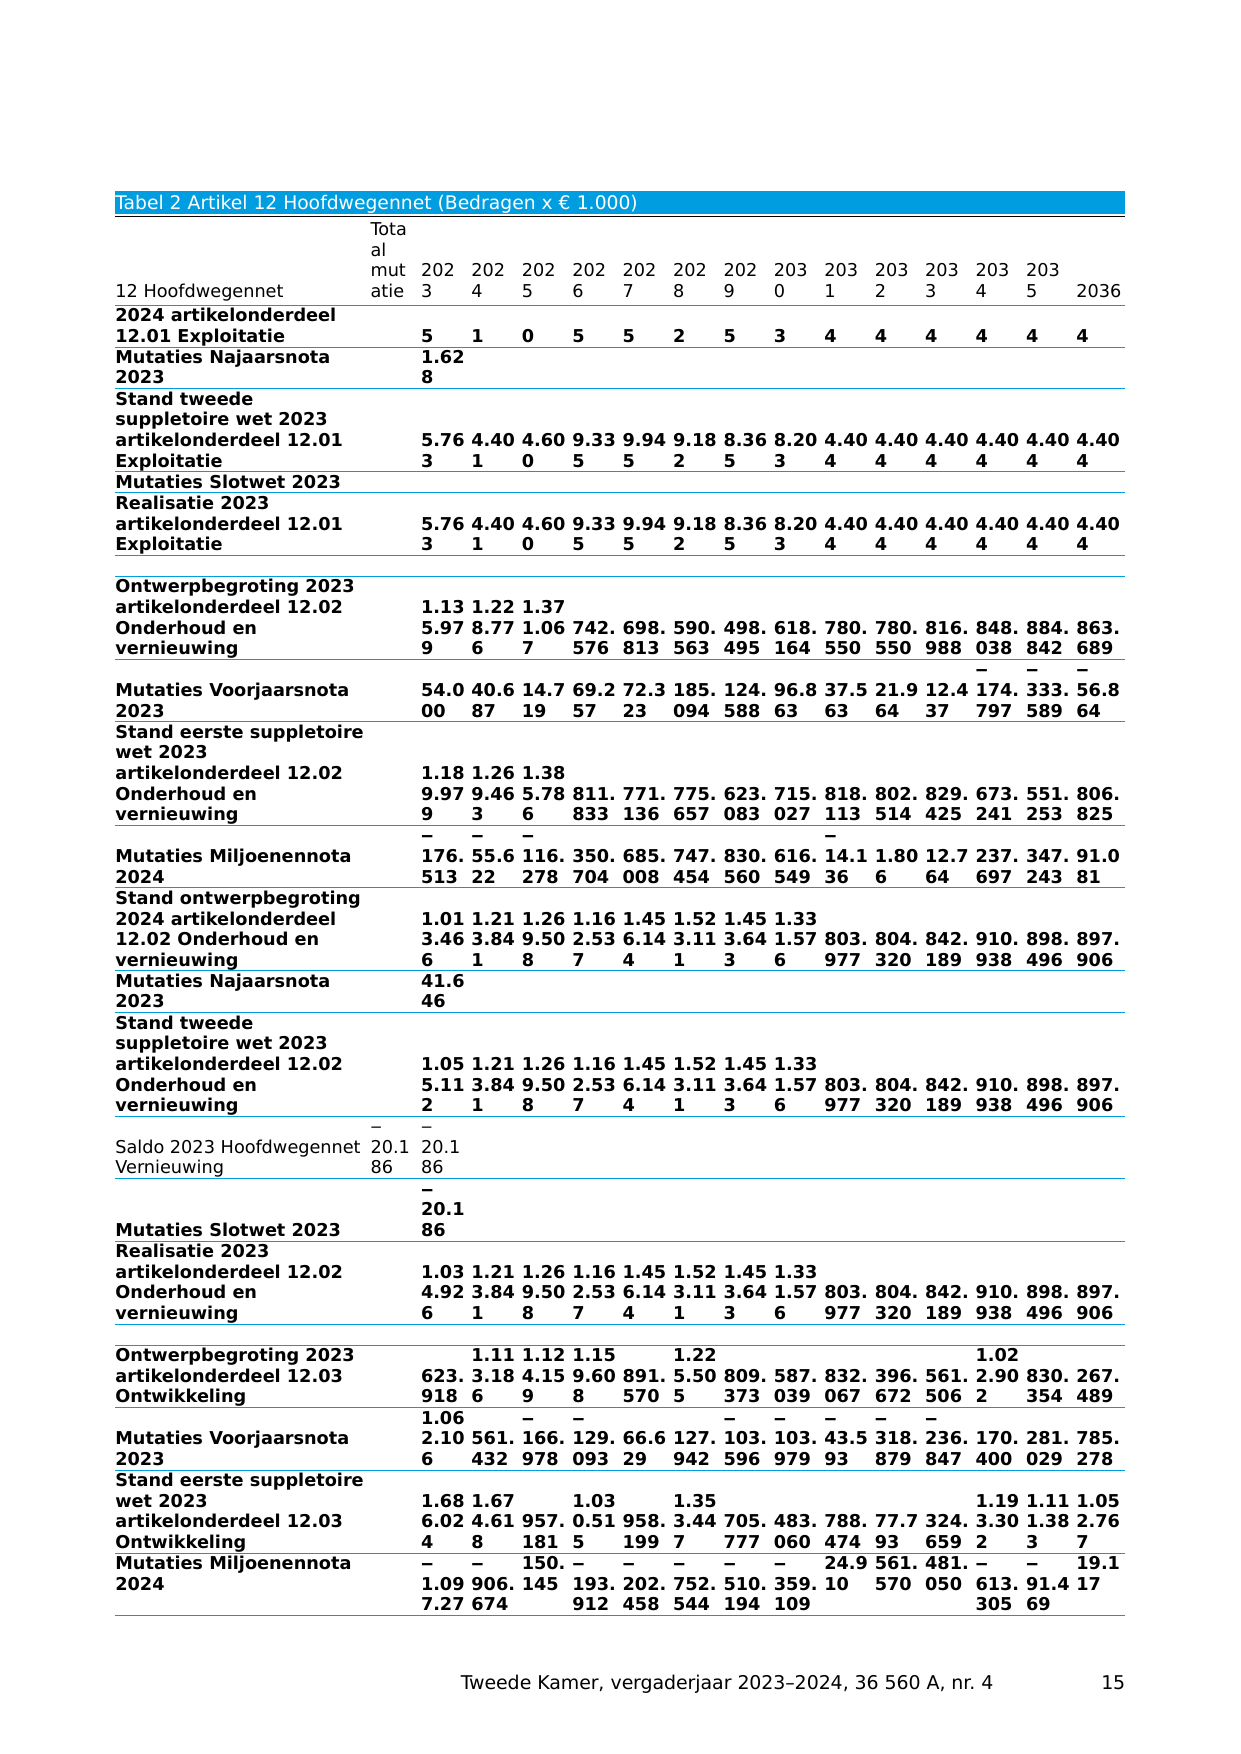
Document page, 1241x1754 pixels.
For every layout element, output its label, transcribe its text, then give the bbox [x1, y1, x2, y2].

table_cell 1.111.383 [1023, 1471, 1073, 1552]
table_cell [368, 472, 418, 492]
table_cell [569, 1117, 619, 1178]
table_cell 2026 [569, 217, 619, 304]
table_cell 0 [519, 306, 569, 346]
table_cell 4.404 [973, 389, 1023, 471]
table_cell 1.523.111 [670, 1242, 720, 1323]
table_cell [771, 1325, 821, 1345]
table_cell Realisatie 2023 artikelonderdeel 12.01 Exploitatie [115, 493, 367, 555]
table_cell ‒ 91.469 [1023, 1554, 1073, 1615]
table_cell [569, 971, 619, 1012]
table_cell [922, 971, 972, 1012]
table_cell [368, 577, 418, 659]
table_cell 2025 [519, 217, 569, 304]
table_cell 1.453.643 [720, 1013, 771, 1116]
table_cell [1073, 556, 1125, 576]
table_cell [973, 556, 1023, 576]
table_cell [368, 493, 418, 555]
table_cell 1.124.159 [519, 1346, 569, 1407]
table_cell 2030 [771, 217, 821, 304]
table_cell ‒ 103.596 [720, 1408, 771, 1469]
table_cell 785.278 [1073, 1408, 1125, 1469]
table_cell 237.697 [973, 826, 1023, 887]
table_cell 561.432 [468, 1408, 519, 1469]
table_cell 4 [973, 306, 1023, 346]
table_cell 350.704 [569, 826, 619, 887]
table_cell [368, 971, 418, 1012]
table_cell 1.269.508 [519, 1013, 569, 1116]
table_cell [368, 348, 418, 388]
table_cell [620, 1179, 670, 1241]
table_cell [821, 556, 872, 576]
table_cell 1.456.144 [620, 1242, 670, 1323]
table_cell 1.022.902 [973, 1346, 1023, 1407]
table_cell [368, 1179, 418, 1241]
table_cell 41.646 [418, 971, 468, 1012]
table_cell ‒ 129.093 [569, 1408, 619, 1469]
table_cell 4.401 [468, 493, 519, 555]
table_cell [1073, 348, 1125, 388]
table_cell 4.600 [519, 493, 569, 555]
table_cell 2027 [620, 217, 670, 304]
table_cell 1.034.926 [418, 1242, 468, 1323]
table_cell 5 [569, 306, 619, 346]
table_cell 898.496 [1023, 888, 1073, 970]
table_cell [922, 348, 972, 388]
table_cell 4.404 [973, 493, 1023, 555]
table_cell [670, 348, 720, 388]
table_cell [720, 472, 771, 492]
table_cell 832.067 [821, 1346, 872, 1407]
table_cell 2033 [922, 217, 972, 304]
table_cell 267.489 [1073, 1346, 1125, 1407]
table_cell [1073, 1117, 1125, 1178]
table_cell 897.906 [1073, 1242, 1125, 1323]
table_cell [922, 1179, 972, 1241]
table_cell [519, 348, 569, 388]
table_cell [620, 1325, 670, 1345]
table_cell ‒ 333.589 [1023, 660, 1073, 721]
table_cell 12.437 [922, 660, 972, 721]
table_cell [468, 1325, 519, 1345]
table_cell [368, 1013, 418, 1116]
table_cell [569, 348, 619, 388]
table_cell 780.550 [872, 577, 922, 659]
table_cell [670, 556, 720, 576]
table_cell ‒ 1.097.27 [418, 1554, 468, 1615]
table_cell 673.241 [973, 722, 1023, 825]
table_cell ‒ 752.544 [670, 1554, 720, 1615]
table_cell ‒ 103.979 [771, 1408, 821, 1469]
table_cell [670, 1325, 720, 1345]
table_cell [368, 1471, 418, 1552]
table_cell [115, 556, 367, 576]
table_cell [1023, 556, 1073, 576]
table_cell 12 Hoofdwegennet [115, 217, 367, 304]
table_cell [771, 556, 821, 576]
table_cell [720, 1179, 771, 1241]
table_cell 623.918 [418, 1346, 468, 1407]
table_cell [670, 1179, 720, 1241]
table_cell 830.560 [720, 826, 771, 887]
table_cell 2036 [1073, 217, 1125, 304]
table_cell 8.203 [771, 389, 821, 471]
table_cell 803.977 [821, 1242, 872, 1323]
table_cell [720, 971, 771, 1012]
table_cell 2024 [468, 217, 519, 304]
table_cell 1.030.515 [569, 1471, 619, 1552]
table_cell [115, 1325, 367, 1345]
table_cell 2023 [418, 217, 468, 304]
table_cell [519, 1179, 569, 1241]
table_cell 127.942 [670, 1408, 720, 1469]
table_cell 806.825 [1073, 722, 1125, 825]
table_cell [1023, 472, 1073, 492]
table_cell 4 [922, 306, 972, 346]
table_cell 2035 [1023, 217, 1073, 304]
table_cell [872, 1117, 922, 1178]
table_cell 1.385.786 [519, 722, 569, 825]
table_cell 1.228.776 [468, 577, 519, 659]
table_cell 396.672 [872, 1346, 922, 1407]
table_cell ‒ 20.186 [368, 1117, 418, 1178]
table_cell 803.977 [821, 1013, 872, 1116]
table_cell 715.027 [771, 722, 821, 825]
table_cell 1.269.463 [468, 722, 519, 825]
table_cell 4.404 [1073, 493, 1125, 555]
table_cell 324.659 [922, 1471, 972, 1552]
table_cell 1.806 [872, 826, 922, 887]
table_cell 811.833 [569, 722, 619, 825]
table_cell 4.404 [821, 493, 872, 555]
table_cell 4.404 [922, 389, 972, 471]
table_cell 775.657 [670, 722, 720, 825]
table_cell [569, 1325, 619, 1345]
table_cell Mutaties Voorjaarsnota 2023 [115, 1408, 367, 1469]
table_cell 1.453.643 [720, 1242, 771, 1323]
table_cell 742.576 [569, 577, 619, 659]
table_cell 842.189 [922, 888, 972, 970]
table_cell [670, 971, 720, 1012]
table_cell 40.687 [468, 660, 519, 721]
table_cell 4.404 [1023, 389, 1073, 471]
table_cell 616.549 [771, 826, 821, 887]
table_cell 803.977 [821, 888, 872, 970]
table_cell [973, 348, 1023, 388]
table_cell 2024 artikelonderdeel 12.01 Exploitatie [115, 306, 367, 346]
table_cell 24.910 [821, 1554, 872, 1615]
table_cell Mutaties Voorjaarsnota 2023 [115, 660, 367, 721]
table_cell 4.404 [1023, 493, 1073, 555]
table_cell [771, 1117, 821, 1178]
table_cell ‒ 193.912 [569, 1554, 619, 1615]
table_cell 1.523.111 [670, 1013, 720, 1116]
table_cell [368, 888, 418, 970]
table_cell [973, 1117, 1023, 1178]
table_cell 897.906 [1073, 1013, 1125, 1116]
table_cell 910.938 [973, 1013, 1023, 1116]
table_cell [468, 556, 519, 576]
table_cell 910.938 [973, 888, 1023, 970]
table_cell Ontwerpbegroting 2023 artikelonderdeel 12.03 Ontwikkeling [115, 1346, 367, 1407]
table_cell 3 [771, 306, 821, 346]
table_cell [368, 1242, 418, 1323]
table_cell Saldo 2023 Hoofdwegennet Vernieuwing [115, 1117, 367, 1178]
table_cell 561.506 [922, 1346, 972, 1407]
table_cell [368, 1408, 418, 1469]
table_cell 957.181 [519, 1471, 569, 1552]
table_cell Stand tweede suppletoire wet 2023 artikelonderdeel 12.02 Onderhoud en vernieuwing [115, 1013, 367, 1116]
table_cell 623.083 [720, 722, 771, 825]
table_cell 1.062.106 [418, 1408, 468, 1469]
table_cell 747.454 [670, 826, 720, 887]
table_cell [468, 472, 519, 492]
table_cell 1.052.767 [1073, 1471, 1125, 1552]
table_cell ‒ 166.978 [519, 1408, 569, 1469]
table_cell 14.719 [519, 660, 569, 721]
table_cell [368, 556, 418, 576]
table_cell Mutaties Slotwet 2023 [115, 1179, 367, 1241]
table_cell 780.550 [821, 577, 872, 659]
table_cell ‒ 236.847 [922, 1408, 972, 1469]
table_cell 281.029 [1023, 1408, 1073, 1469]
table_cell [720, 1117, 771, 1178]
table_cell 1.213.841 [468, 1013, 519, 1116]
table_cell [973, 1325, 1023, 1345]
table_cell 804.320 [872, 1013, 922, 1116]
table_cell 54.000 [418, 660, 468, 721]
table_cell [771, 971, 821, 1012]
table_cell 4.404 [922, 493, 972, 555]
table_cell Mutaties Najaarsnota 2023 [115, 971, 367, 1012]
table_cell 884.842 [1023, 577, 1073, 659]
table_cell 9.335 [569, 493, 619, 555]
table_cell [1023, 1179, 1073, 1241]
table_cell 5.763 [418, 493, 468, 555]
table_cell 498.495 [720, 577, 771, 659]
table_cell 1.162.537 [569, 888, 619, 970]
table_cell 551.253 [1023, 722, 1073, 825]
table_cell ‒ 318.879 [872, 1408, 922, 1469]
table_cell 705.777 [720, 1471, 771, 1552]
table_cell 4 [872, 306, 922, 346]
table_cell 1.225.505 [670, 1346, 720, 1407]
table_cell Ontwerpbegroting 2023 artikelonderdeel 12.02 Onderhoud en vernieuwing [115, 577, 367, 659]
table_cell [468, 1117, 519, 1178]
table_cell 4.404 [1073, 389, 1125, 471]
table_cell 842.189 [922, 1242, 972, 1323]
table_cell 69.257 [569, 660, 619, 721]
table_cell 1.674.618 [468, 1471, 519, 1552]
table_cell 1.371.067 [519, 577, 569, 659]
table_cell [519, 472, 569, 492]
table_cell ‒ 202.458 [620, 1554, 670, 1615]
table_cell [872, 348, 922, 388]
table_cell 685.008 [620, 826, 670, 887]
table_cell ‒ 43.593 [821, 1408, 872, 1469]
table_cell 9.945 [620, 493, 670, 555]
table_cell [720, 556, 771, 576]
table_cell 483.060 [771, 1471, 821, 1552]
table_cell 4.404 [821, 389, 872, 471]
table_cell Mutaties Miljoenennota 2024 [115, 826, 367, 887]
table_cell 618.164 [771, 577, 821, 659]
table_cell 12.764 [922, 826, 972, 887]
table_cell 170.400 [973, 1408, 1023, 1469]
table_cell 1.453.643 [720, 888, 771, 970]
table_cell ‒ 174.797 [973, 660, 1023, 721]
table_cell ‒ 20.186 [418, 1179, 468, 1241]
table_cell 1.686.024 [418, 1471, 468, 1552]
table_cell 4.600 [519, 389, 569, 471]
table_cell [821, 1117, 872, 1178]
table_cell [973, 472, 1023, 492]
table_cell [821, 472, 872, 492]
table_cell ‒ 613.305 [973, 1554, 1023, 1615]
table_cell ‒ 176.513 [418, 826, 468, 887]
table_cell [620, 971, 670, 1012]
table_cell 1.353.447 [670, 1471, 720, 1552]
table_cell 2028 [670, 217, 720, 304]
table_cell 829.425 [922, 722, 972, 825]
table_cell 2031 [821, 217, 872, 304]
table_cell [368, 1346, 418, 1407]
table_cell 561.570 [872, 1554, 922, 1615]
table_cell Totaal mutatie [368, 217, 418, 304]
table_cell [1073, 472, 1125, 492]
table_cell [418, 556, 468, 576]
table_cell Mutaties Najaarsnota 2023 [115, 348, 367, 388]
table_cell 8.365 [720, 493, 771, 555]
table_cell 1.162.537 [569, 1242, 619, 1323]
table_cell 771.136 [620, 722, 670, 825]
table_cell [368, 826, 418, 887]
table_cell [620, 556, 670, 576]
table_cell 1.189.979 [418, 722, 468, 825]
table_cell 802.514 [872, 722, 922, 825]
table_cell ‒ 510.194 [720, 1554, 771, 1615]
table_cell 1.159.608 [569, 1346, 619, 1407]
table_cell [620, 472, 670, 492]
table_cell Stand eerste suppletoire wet 2023 artikelonderdeel 12.02 Onderhoud en vernieuwing [115, 722, 367, 825]
table_cell 1.113.186 [468, 1346, 519, 1407]
table_cell [720, 348, 771, 388]
table_cell 1.331.576 [771, 888, 821, 970]
table_cell 1.523.111 [670, 888, 720, 970]
table_cell [1073, 1179, 1125, 1241]
table_cell Stand tweede suppletoire wet 2023 artikelonderdeel 12.01 Exploitatie [115, 389, 367, 471]
table_cell ‒ 359.109 [771, 1554, 821, 1615]
table_cell 804.320 [872, 888, 922, 970]
table_cell [468, 1179, 519, 1241]
table_cell Realisatie 2023 artikelonderdeel 12.02 Onderhoud en vernieuwing [115, 1242, 367, 1323]
table_cell 2 [670, 306, 720, 346]
table_cell [620, 1117, 670, 1178]
table_cell [821, 1325, 872, 1345]
table_cell 1.162.537 [569, 1013, 619, 1116]
table_cell [368, 389, 418, 471]
table_cell 9.182 [670, 389, 720, 471]
table_cell 2034 [973, 217, 1023, 304]
table_cell [1023, 971, 1073, 1012]
table_cell 1.269.508 [519, 1242, 569, 1323]
table_cell [368, 1554, 418, 1615]
table_cell [569, 472, 619, 492]
table_cell [1023, 1117, 1073, 1178]
table_cell 4 [821, 306, 872, 346]
table_cell [1073, 971, 1125, 1012]
table_cell 77.793 [872, 1471, 922, 1552]
table_cell [418, 1325, 468, 1345]
table_cell [368, 722, 418, 825]
table_cell 4.404 [872, 493, 922, 555]
table_cell 91.081 [1073, 826, 1125, 887]
table_cell 842.189 [922, 1013, 972, 1116]
table_cell 66.629 [620, 1408, 670, 1469]
table_cell 897.906 [1073, 888, 1125, 970]
table_cell 848.038 [973, 577, 1023, 659]
table_cell [368, 306, 418, 346]
table_cell 1.213.841 [468, 1242, 519, 1323]
table_cell 4.401 [468, 389, 519, 471]
table_cell 5 [620, 306, 670, 346]
table_cell 587.039 [771, 1346, 821, 1407]
table_cell [1023, 1325, 1073, 1345]
table_cell 1.456.144 [620, 1013, 670, 1116]
table_cell [519, 971, 569, 1012]
table_cell 9.335 [569, 389, 619, 471]
table_cell 898.496 [1023, 1013, 1073, 1116]
table_cell ‒ 14.136 [821, 826, 872, 887]
table_cell 910.938 [973, 1242, 1023, 1323]
table_cell Mutaties Slotwet 2023 [115, 472, 367, 492]
table_cell 8.203 [771, 493, 821, 555]
table_cell [922, 1325, 972, 1345]
table_cell 1.331.576 [771, 1242, 821, 1323]
table_cell Stand eerste suppletoire wet 2023 artikelonderdeel 12.03 Ontwikkeling [115, 1471, 367, 1552]
table_cell 1.013.466 [418, 888, 468, 970]
table_cell [569, 556, 619, 576]
table_cell 5 [720, 306, 771, 346]
table_cell [821, 348, 872, 388]
table_cell 1.213.841 [468, 888, 519, 970]
table_cell Mutaties Miljoenennota 2024 [115, 1554, 367, 1615]
table_cell [821, 971, 872, 1012]
table_cell 1.135.979 [418, 577, 468, 659]
table_cell 9.182 [670, 493, 720, 555]
table_cell 1.331.576 [771, 1013, 821, 1116]
table_cell 96.863 [771, 660, 821, 721]
table_cell 1.269.508 [519, 888, 569, 970]
table_cell 4 [1023, 306, 1073, 346]
table_cell 898.496 [1023, 1242, 1073, 1323]
table_cell [872, 1179, 922, 1241]
table_cell 2032 [872, 217, 922, 304]
table_cell ‒ 906.674 [468, 1554, 519, 1615]
table_cell 891.570 [620, 1346, 670, 1407]
table_cell 1 [468, 306, 519, 346]
table_cell [670, 472, 720, 492]
table_cell [872, 971, 922, 1012]
table_cell 21.964 [872, 660, 922, 721]
table_cell [771, 472, 821, 492]
table_cell [1073, 1325, 1125, 1345]
table_cell [468, 348, 519, 388]
table_cell 5.763 [418, 389, 468, 471]
table_cell [771, 348, 821, 388]
table_cell 1.628 [418, 348, 468, 388]
table_cell [519, 1325, 569, 1345]
table_cell 816.988 [922, 577, 972, 659]
table_cell 788.474 [821, 1471, 872, 1552]
table_cell [922, 1117, 972, 1178]
table_cell 863.689 [1073, 577, 1125, 659]
table_cell [368, 660, 418, 721]
table_cell [368, 1325, 418, 1345]
table_cell [519, 1117, 569, 1178]
table_cell [821, 1179, 872, 1241]
table_cell ‒ 20.186 [418, 1117, 468, 1178]
table_cell 124.588 [720, 660, 771, 721]
table_cell ‒ 55.622 [468, 826, 519, 887]
table_cell [468, 971, 519, 1012]
table_cell [872, 1325, 922, 1345]
table_cell 37.563 [821, 660, 872, 721]
table_cell [922, 472, 972, 492]
table_cell [1023, 348, 1073, 388]
table_cell 809.373 [720, 1346, 771, 1407]
table_cell [418, 472, 468, 492]
table_cell 72.323 [620, 660, 670, 721]
table_cell 1.456.144 [620, 888, 670, 970]
table_cell 8.365 [720, 389, 771, 471]
table_cell 4 [1073, 306, 1125, 346]
table_cell 590.563 [670, 577, 720, 659]
table_cell 19.117 [1073, 1554, 1125, 1615]
table_cell [620, 348, 670, 388]
table_cell 347.243 [1023, 826, 1073, 887]
table_cell [872, 472, 922, 492]
table_cell 5 [418, 306, 468, 346]
table_cell 830.354 [1023, 1346, 1073, 1407]
table_cell 1.055.112 [418, 1013, 468, 1116]
table_cell [670, 1117, 720, 1178]
table_cell [872, 556, 922, 576]
table_cell [922, 556, 972, 576]
table_cell 818.113 [821, 722, 872, 825]
table_cell ‒ 56.864 [1073, 660, 1125, 721]
table_cell 481.050 [922, 1554, 972, 1615]
table_cell 9.945 [620, 389, 670, 471]
table_cell 698.813 [620, 577, 670, 659]
table_cell 4.404 [872, 389, 922, 471]
table_cell Stand ontwerpbegroting 2024 artikelonderdeel 12.02 Onderhoud en vernieuwing [115, 888, 367, 970]
table_cell [973, 971, 1023, 1012]
table_cell [569, 1179, 619, 1241]
table_cell [720, 1325, 771, 1345]
table_cell [519, 556, 569, 576]
table_cell [771, 1179, 821, 1241]
table_cell [973, 1179, 1023, 1241]
table_cell 804.320 [872, 1242, 922, 1323]
table_cell 1.193.302 [973, 1471, 1023, 1552]
table_cell 185.094 [670, 660, 720, 721]
table_cell 150.145 [519, 1554, 569, 1615]
table_cell 958.199 [620, 1471, 670, 1552]
table_cell ‒ 116.278 [519, 826, 569, 887]
table_cell 2029 [720, 217, 771, 304]
